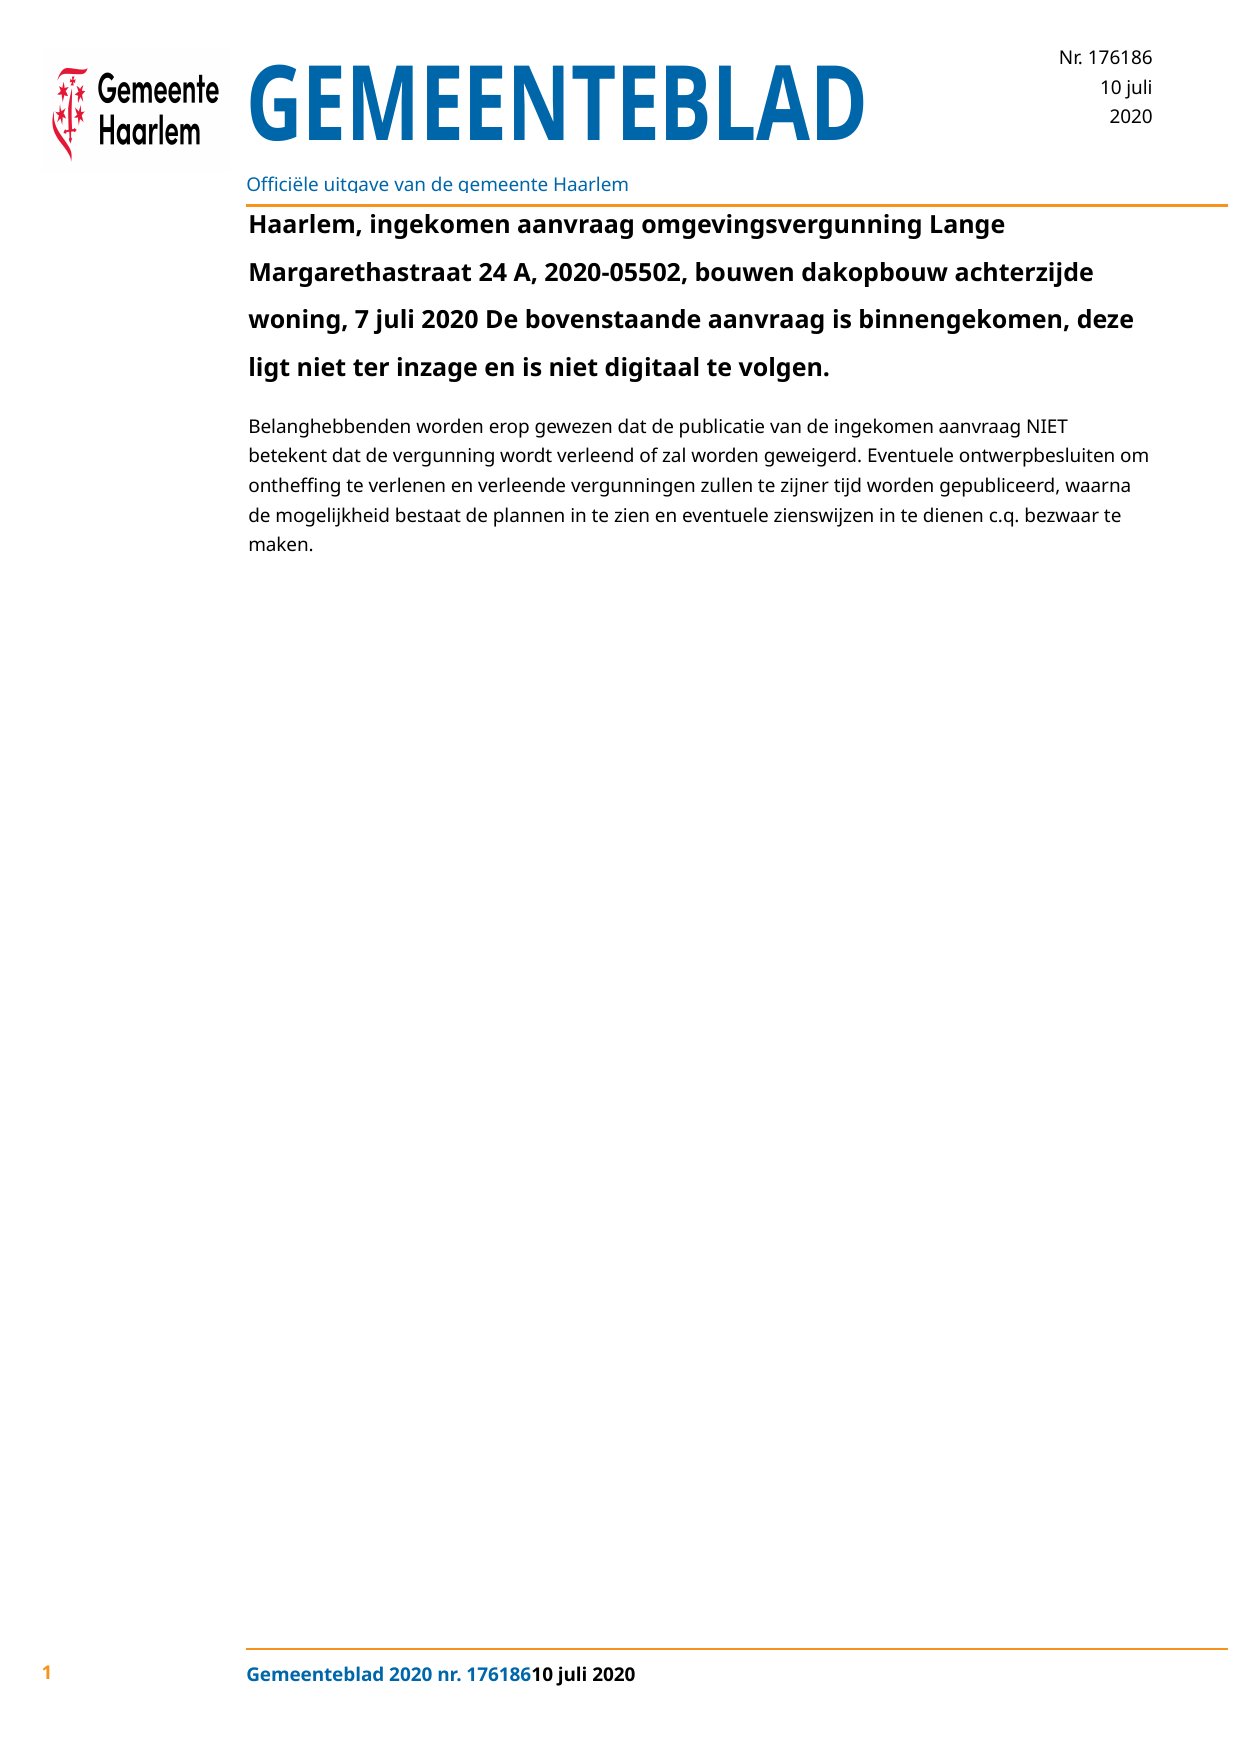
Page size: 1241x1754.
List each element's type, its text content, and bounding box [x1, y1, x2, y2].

text Haarlem, ingekomen aanvraag omgevingsvergunning Lange Margarethastraat 24 A, 2020-05502, bouwen dakopbouw achterzijde woning, 7 juli 2020 De bovenstaande aanvraag is binnengekomen, deze ligt niet ter inzage en is niet digitaal te volgen. [248, 207, 1152, 384]
picture [41, 47, 231, 172]
text Belanghebbenden worden erop gewezen dat de publicatie van de ingekomen aanvraag NIET betekent dat de vergunning wordt verleend of zal worden geweigerd. Eventuele ontwerpbesluiten om ontheffing te verlenen en verleende vergunningen zullen te zijner tijd worden gepubliceerd, waarna de mogelijkheid bestaat de plannen in te zien en eventuele zienswijzen in te dienen c.q. bezwaar te maken. [248, 413, 1152, 557]
